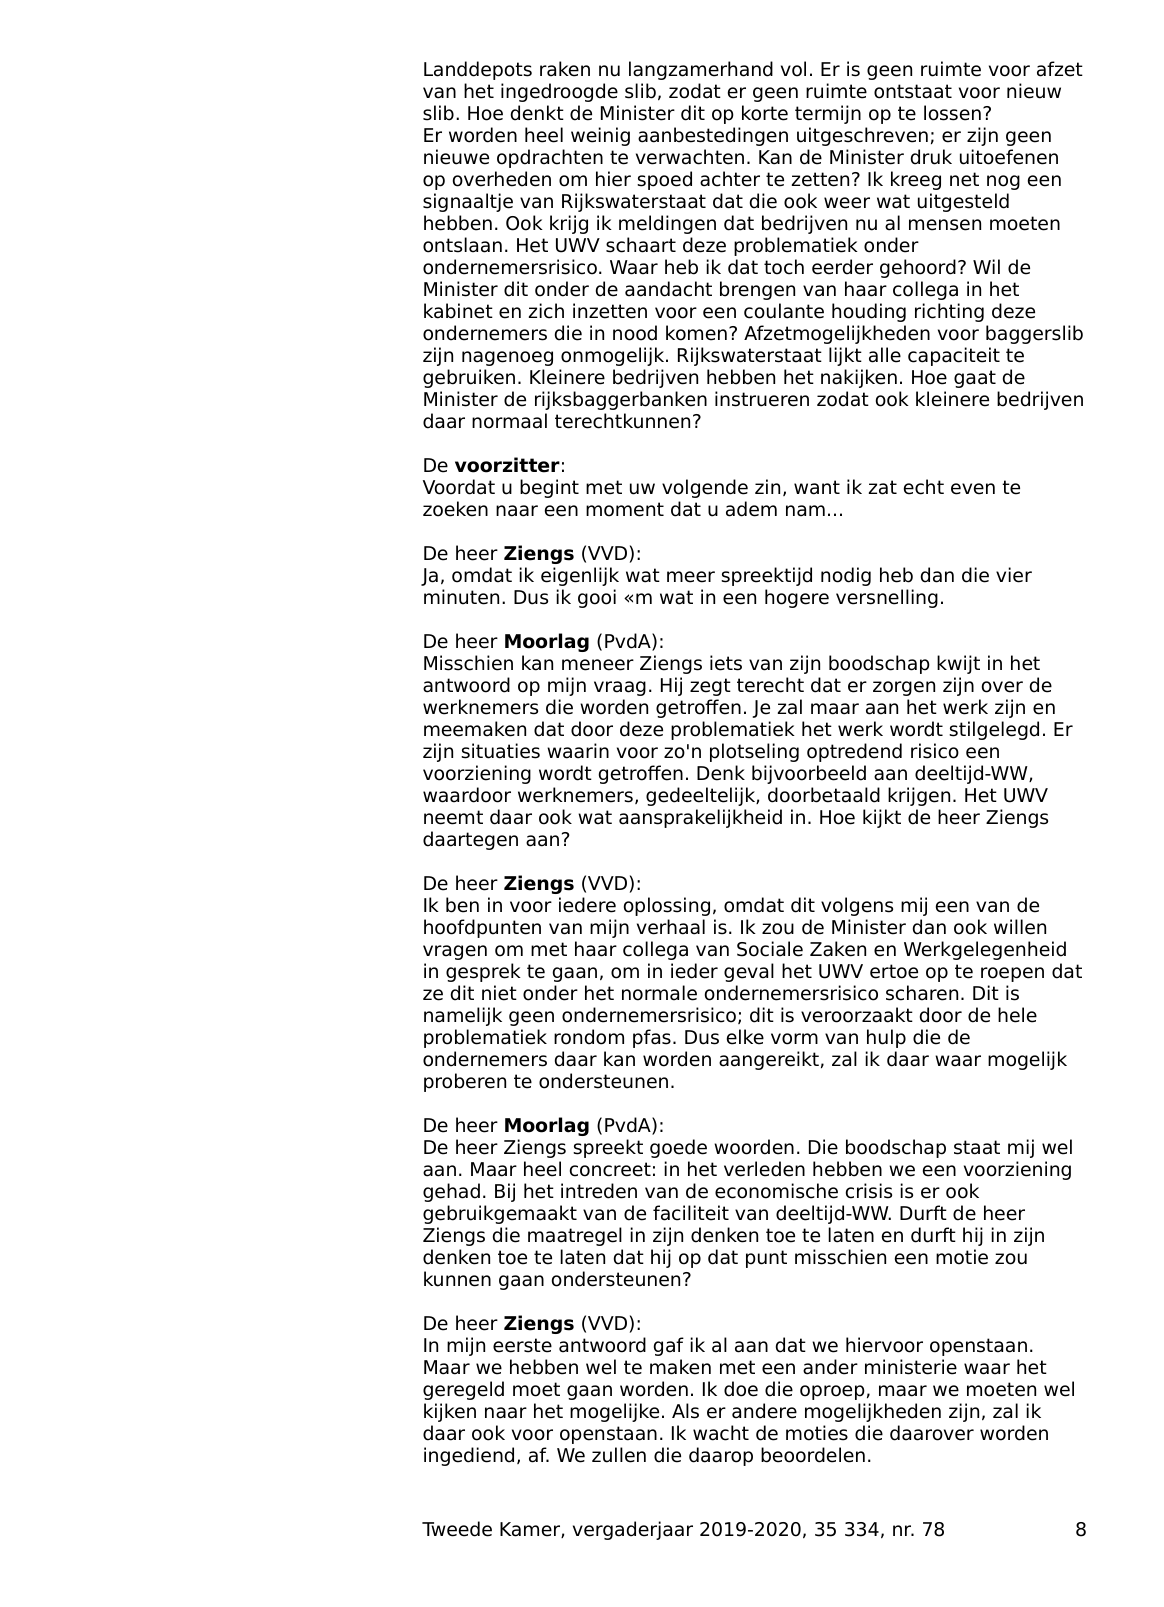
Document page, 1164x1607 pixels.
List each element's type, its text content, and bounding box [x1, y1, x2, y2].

text Ik ben in voor iedere oplossing, omdat dit volgens mij een van de hoofdpunten van mijn verhaal is. Ik zou de Minister dan ook willen vragen om met haar collega van Sociale Zaken en Werkgelegenheid in gesprek te gaan, om in ieder geval het UWV ertoe op te roepen dat ze dit niet onder het normale ondernemersrisico scharen. Dit is namelijk geen ondernemersrisico; dit is veroorzaakt door de hele problematiek rondom pfas. Dus elke vorm van hulp die de ondernemers daar kan worden aangereikt, zal ik daar waar mogelijk proberen te ondersteunen. [422, 895, 1087, 1093]
text De voorzitter: [422, 455, 1087, 477]
text Er worden heel weinig aanbestedingen uitgeschreven; er zijn geen nieuwe opdrachten te verwachten. Kan de Minister druk uitoefenen op overheden om hier spoed achter te zetten? Ik kreeg net nog een signaaltje van Rijkswaterstaat dat die ook weer wat uitgesteld hebben. Ook krijg ik meldingen dat bedrijven nu al mensen moeten ontslaan. Het UWV schaart deze problematiek onder ondernemersrisico. Waar heb ik dat toch eerder gehoord? Wil de Minister dit onder de aandacht brengen van haar collega in het kabinet en zich inzetten voor een coulante houding richting deze ondernemers die in nood komen? Afzetmogelijkheden voor baggerslib zijn nagenoeg onmogelijk. Rijkswaterstaat lijkt alle capaciteit te gebruiken. Kleinere bedrijven hebben het nakijken. Hoe gaat de Minister de rijksbaggerbanken instrueren zodat ook kleinere bedrijven daar normaal terechtkunnen? [422, 125, 1087, 433]
text De heer Moorlag (PvdA): [422, 631, 1087, 653]
text De heer Ziengs (VVD): [422, 1313, 1087, 1335]
text De heer Ziengs spreekt goede woorden. Die boodschap staat mij wel aan. Maar heel concreet: in het verleden hebben we een voorziening gehad. Bij het intreden van de economische crisis is er ook gebruikgemaakt van de faciliteit van deeltijd-WW. Durft de heer Ziengs die maatregel in zijn denken toe te laten en durft hij in zijn denken toe te laten dat hij op dat punt misschien een motie zou kunnen gaan ondersteunen? [422, 1137, 1087, 1291]
text De heer Ziengs (VVD): [422, 873, 1087, 895]
text De heer Ziengs (VVD): [422, 543, 1087, 565]
text In mijn eerste antwoord gaf ik al aan dat we hiervoor openstaan. Maar we hebben wel te maken met een ander ministerie waar het geregeld moet gaan worden. Ik doe die oproep, maar we moeten wel kijken naar het mogelijke. Als er andere mogelijkheden zijn, zal ik daar ook voor openstaan. Ik wacht de moties die daarover worden ingediend, af. We zullen die daarop beoordelen. [422, 1335, 1087, 1467]
text Misschien kan meneer Ziengs iets van zijn boodschap kwijt in het antwoord op mijn vraag. Hij zegt terecht dat er zorgen zijn over de werknemers die worden getroffen. Je zal maar aan het werk zijn en meemaken dat door deze problematiek het werk wordt stilgelegd. Er zijn situaties waarin voor zo'n plotseling optredend risico een voorziening wordt getroffen. Denk bijvoorbeeld aan deeltijd-WW, waardoor werknemers, gedeeltelijk, doorbetaald krijgen. Het UWV neemt daar ook wat aansprakelijkheid in. Hoe kijkt de heer Ziengs daartegen aan? [422, 653, 1087, 851]
text De heer Moorlag (PvdA): [422, 1115, 1087, 1137]
text Voordat u begint met uw volgende zin, want ik zat echt even te zoeken naar een moment dat u adem nam... [422, 477, 1087, 521]
text Landdepots raken nu langzamerhand vol. Er is geen ruimte voor afzet van het ingedroogde slib, zodat er geen ruimte ontstaat voor nieuw slib. Hoe denkt de Minister dit op korte termijn op te lossen? [422, 59, 1087, 125]
text Ja, omdat ik eigenlijk wat meer spreektijd nodig heb dan die vier minuten. Dus ik gooi «m wat in een hogere versnelling. [422, 565, 1087, 609]
